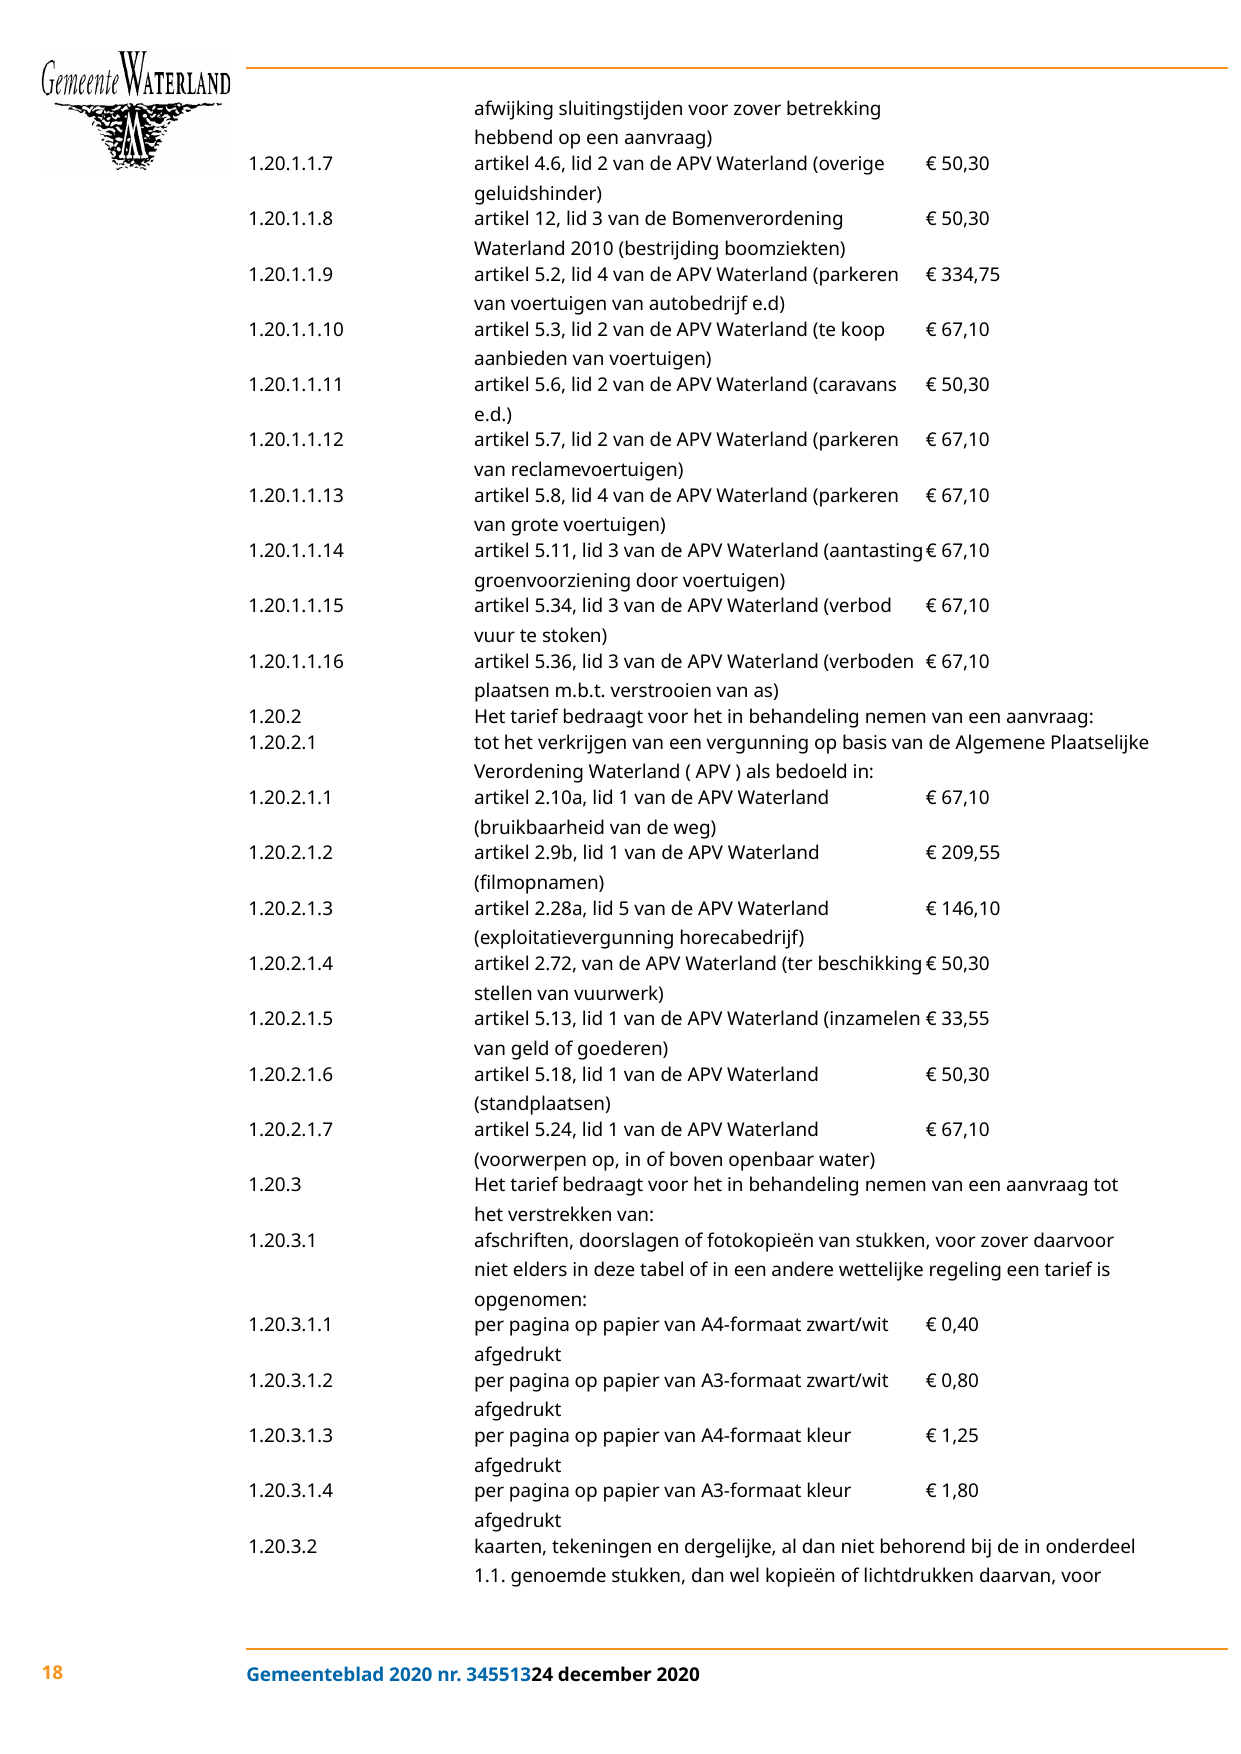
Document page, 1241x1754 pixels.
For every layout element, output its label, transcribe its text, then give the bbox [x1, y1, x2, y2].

table_cell € 67,10 [926, 427, 1152, 482]
table_cell artikel 5.2, lid 4 van de APV Waterland (parkeren van voertuigen van autobedrijf e.d) [474, 261, 926, 316]
table_cell tot het verkrijgen van een vergunning op basis van de Algemene Plaatselijke Verordening Waterland ( APV ) als bedoeld in: [474, 729, 1152, 784]
table_cell € 67,10 [926, 482, 1152, 537]
table_cell 1.20.1.1.7 [248, 150, 474, 205]
table_cell 1.20.2.1.3 [248, 895, 474, 950]
table_cell € 1,80 [926, 1478, 1152, 1533]
table_cell artikel 5.11, lid 3 van de APV Waterland (aantasting groenvoorziening door voertuigen) [474, 537, 926, 593]
table_cell € 50,30 [926, 371, 1152, 427]
table_cell afschriften, doorslagen of fotokopieën van stukken, voor zover daarvoor niet elders in deze tabel of in een andere wettelijke regeling een tarief is opgenomen: [474, 1227, 1152, 1312]
table_cell € 67,10 [926, 1116, 1152, 1171]
table_cell artikel 5.18, lid 1 van de APV Waterland (standplaatsen) [474, 1061, 926, 1116]
table_cell € 33,55 [926, 1006, 1152, 1061]
table_cell 1.20.2.1.4 [248, 950, 474, 1006]
table_cell 1.20.1.1.13 [248, 482, 474, 537]
table_cell € 50,30 [926, 150, 1152, 205]
table_cell artikel 4.6, lid 2 van de APV Waterland (overige geluidshinder) [474, 150, 926, 205]
table_cell 1.20.1.1.10 [248, 316, 474, 371]
table_cell 1.20.3.1.2 [248, 1367, 474, 1422]
table_cell 1.20.3.2 [248, 1533, 474, 1588]
table_cell € 67,10 [926, 648, 1152, 703]
table_cell € 67,10 [926, 784, 1152, 839]
table_cell per pagina op papier van A3-formaat kleur afgedrukt [474, 1478, 926, 1533]
table_cell per pagina op papier van A4-formaat zwart/wit afgedrukt [474, 1312, 926, 1367]
table_cell 1.20.2.1.7 [248, 1116, 474, 1171]
table_cell € 50,30 [926, 205, 1152, 261]
table_cell 1.20.2.1.2 [248, 840, 474, 895]
table_cell artikel 5.7, lid 2 van de APV Waterland (parkeren van reclamevoertuigen) [474, 427, 926, 482]
table_cell € 0,80 [926, 1367, 1152, 1422]
table_cell artikel 5.36, lid 3 van de APV Waterland (verboden plaatsen m.b.t. verstrooien van as) [474, 648, 926, 703]
table_cell artikel 5.3, lid 2 van de APV Waterland (te koop aanbieden van voertuigen) [474, 316, 926, 371]
table_cell afwijking sluitingstijden voor zover betrekking hebbend op een aanvraag) [474, 95, 926, 150]
table_cell € 50,30 [926, 950, 1152, 1006]
table_cell € 0,40 [926, 1312, 1152, 1367]
table_cell per pagina op papier van A3-formaat zwart/wit afgedrukt [474, 1367, 926, 1422]
table_cell artikel 2.9b, lid 1 van de APV Waterland (filmopnamen) [474, 840, 926, 895]
table_cell € 1,25 [926, 1422, 1152, 1478]
table_cell per pagina op papier van A4-formaat kleur afgedrukt [474, 1422, 926, 1478]
table_cell 1.20.2.1.6 [248, 1061, 474, 1116]
table_cell 1.20.1.1.11 [248, 371, 474, 427]
table_cell 1.20.1.1.14 [248, 537, 474, 593]
table_cell € 67,10 [926, 537, 1152, 593]
table_cell 1.20.3.1.1 [248, 1312, 474, 1367]
table_cell 1.20.3.1 [248, 1227, 474, 1312]
table_cell 1.20.1.1.16 [248, 648, 474, 703]
table_cell artikel 5.24, lid 1 van de APV Waterland (voorwerpen op, in of boven openbaar water) [474, 1116, 926, 1171]
table_cell € 67,10 [926, 593, 1152, 648]
table_cell 1.20.2.1.5 [248, 1006, 474, 1061]
table_cell € 67,10 [926, 316, 1152, 371]
table_cell artikel 5.6, lid 2 van de APV Waterland (caravans e.d.) [474, 371, 926, 427]
table_cell artikel 2.72, van de APV Waterland (ter beschikking stellen van vuurwerk) [474, 950, 926, 1006]
table_cell artikel 2.10a, lid 1 van de APV Waterland (bruikbaarheid van de weg) [474, 784, 926, 839]
table_cell 1.20.2.1 [248, 729, 474, 784]
table_cell [926, 95, 1152, 150]
table_cell kaarten, tekeningen en dergelijke, al dan niet behorend bij de in onderdeel 1.1. genoemde stukken, dan wel kopieën of lichtdrukken daarvan, voor [474, 1533, 1152, 1588]
table_cell € 50,30 [926, 1061, 1152, 1116]
picture [41, 47, 231, 172]
table_cell € 146,10 [926, 895, 1152, 950]
table_cell artikel 5.13, lid 1 van de APV Waterland (inzamelen van geld of goederen) [474, 1006, 926, 1061]
table_cell 1.20.2 [248, 703, 474, 729]
table_cell artikel 5.8, lid 4 van de APV Waterland (parkeren van grote voertuigen) [474, 482, 926, 537]
table_cell 1.20.1.1.8 [248, 205, 474, 261]
table_cell € 209,55 [926, 840, 1152, 895]
table_cell Het tarief bedraagt voor het in behandeling nemen van een aanvraag: [474, 703, 1152, 729]
table_cell 1.20.1.1.9 [248, 261, 474, 316]
table_cell artikel 12, lid 3 van de Bomenverordening Waterland 2010 (bestrijding boomziekten) [474, 205, 926, 261]
table_cell € 334,75 [926, 261, 1152, 316]
table_cell 1.20.1.1.12 [248, 427, 474, 482]
table_cell 1.20.1.1.15 [248, 593, 474, 648]
table_cell artikel 5.34, lid 3 van de APV Waterland (verbod vuur te stoken) [474, 593, 926, 648]
table_cell 1.20.3 [248, 1171, 474, 1227]
table_cell [248, 95, 474, 150]
table_cell Het tarief bedraagt voor het in behandeling nemen van een aanvraag tot het verstrekken van: [474, 1171, 1152, 1227]
table_cell 1.20.3.1.4 [248, 1478, 474, 1533]
table_cell artikel 2.28a, lid 5 van de APV Waterland (exploitatievergunning horecabedrijf) [474, 895, 926, 950]
table_cell 1.20.3.1.3 [248, 1422, 474, 1478]
table_cell 1.20.2.1.1 [248, 784, 474, 839]
